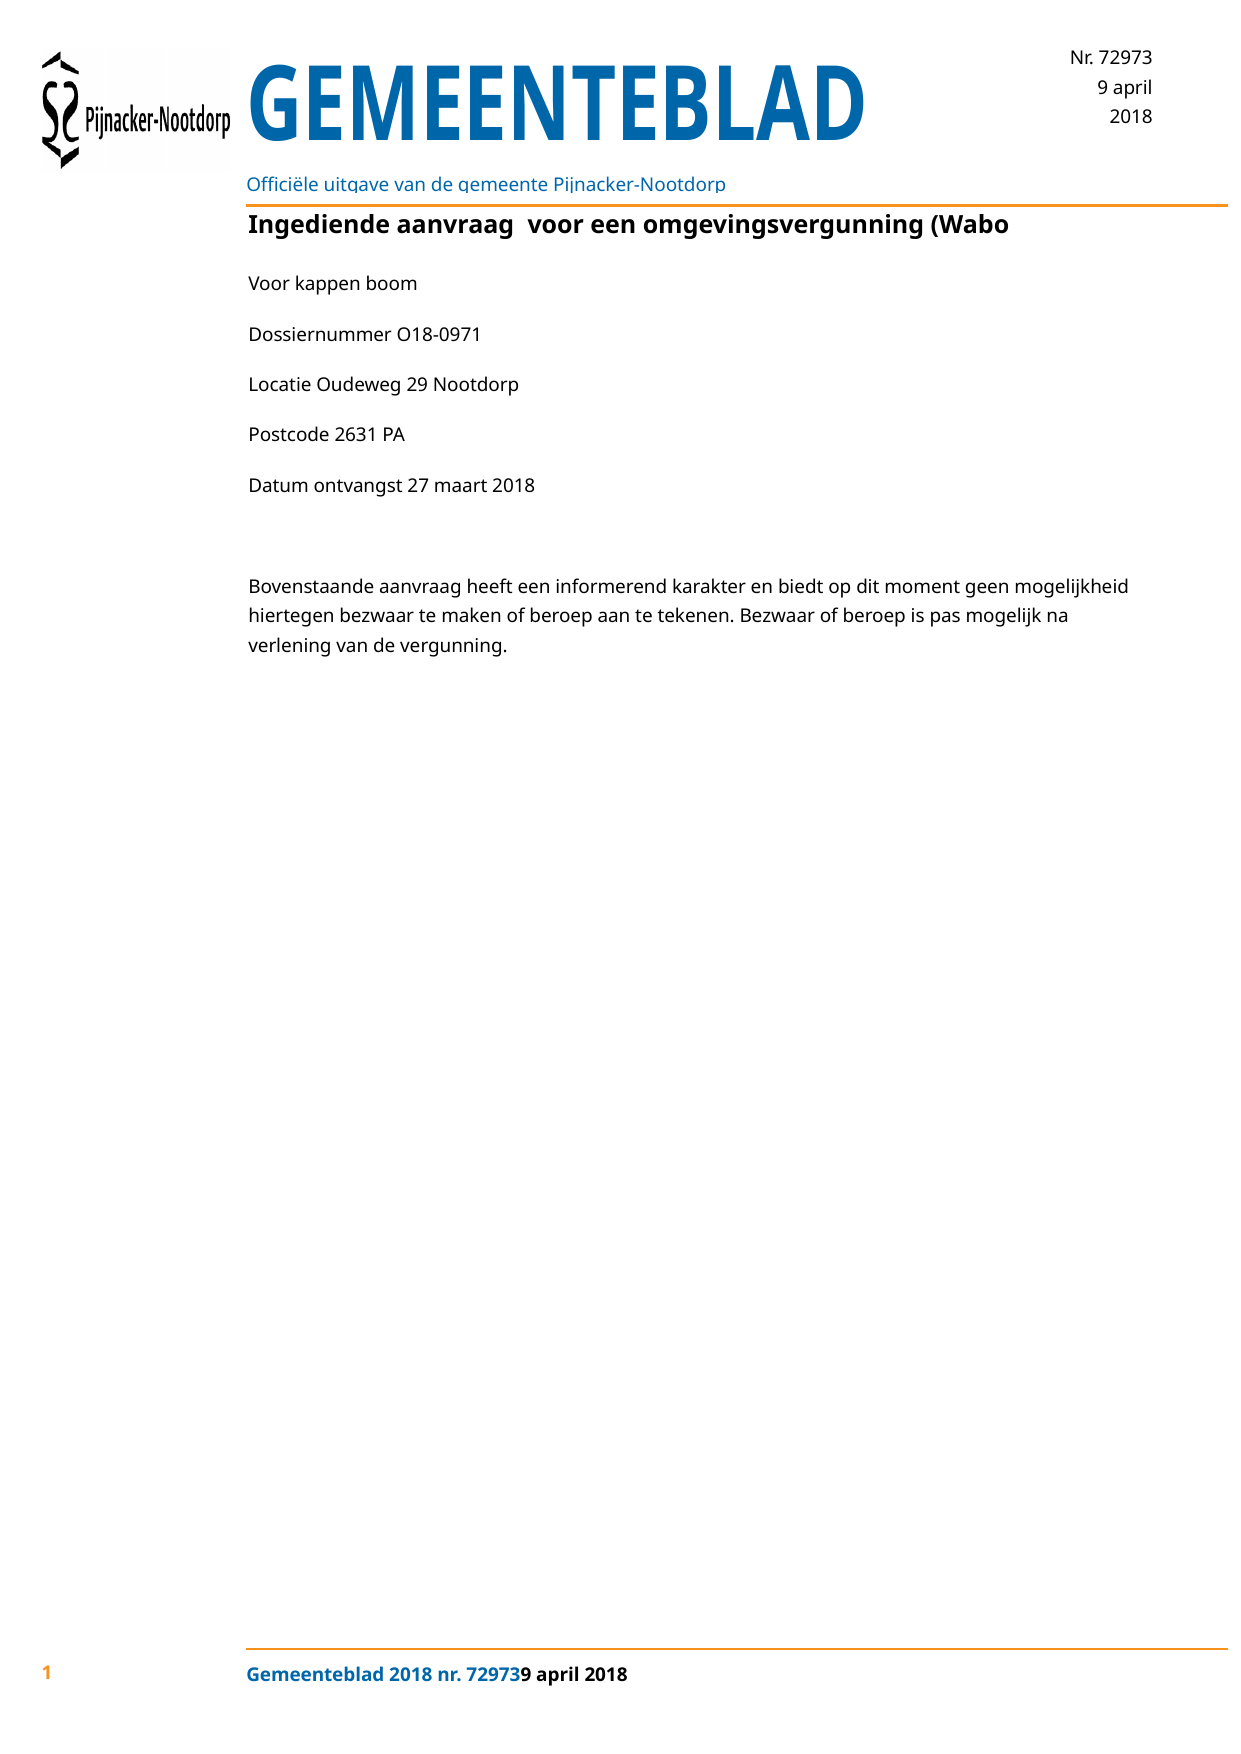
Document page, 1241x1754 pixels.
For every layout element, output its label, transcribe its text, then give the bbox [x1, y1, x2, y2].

text Locatie Oudeweg 29 Nootdorp [248, 371, 1152, 397]
text Postcode 2631 PA [248, 422, 1152, 447]
text Ingediende aanvraag voor een omgevingsvergunning (Wabo [248, 207, 1152, 241]
picture [41, 47, 231, 172]
text Bovenstaande aanvraag heeft een informerend karakter en biedt op dit moment geen mogelijkheid hiertegen bezwaar te maken of beroep aan te tekenen. Bezwaar of beroep is pas mogelijk na verlening van de vergunning. [248, 573, 1152, 658]
text Datum ontvangst 27 maart 2018 [248, 472, 1152, 498]
text Dossiernummer O18-0971 [248, 321, 1152, 346]
text Voor kappen boom [248, 270, 1152, 296]
